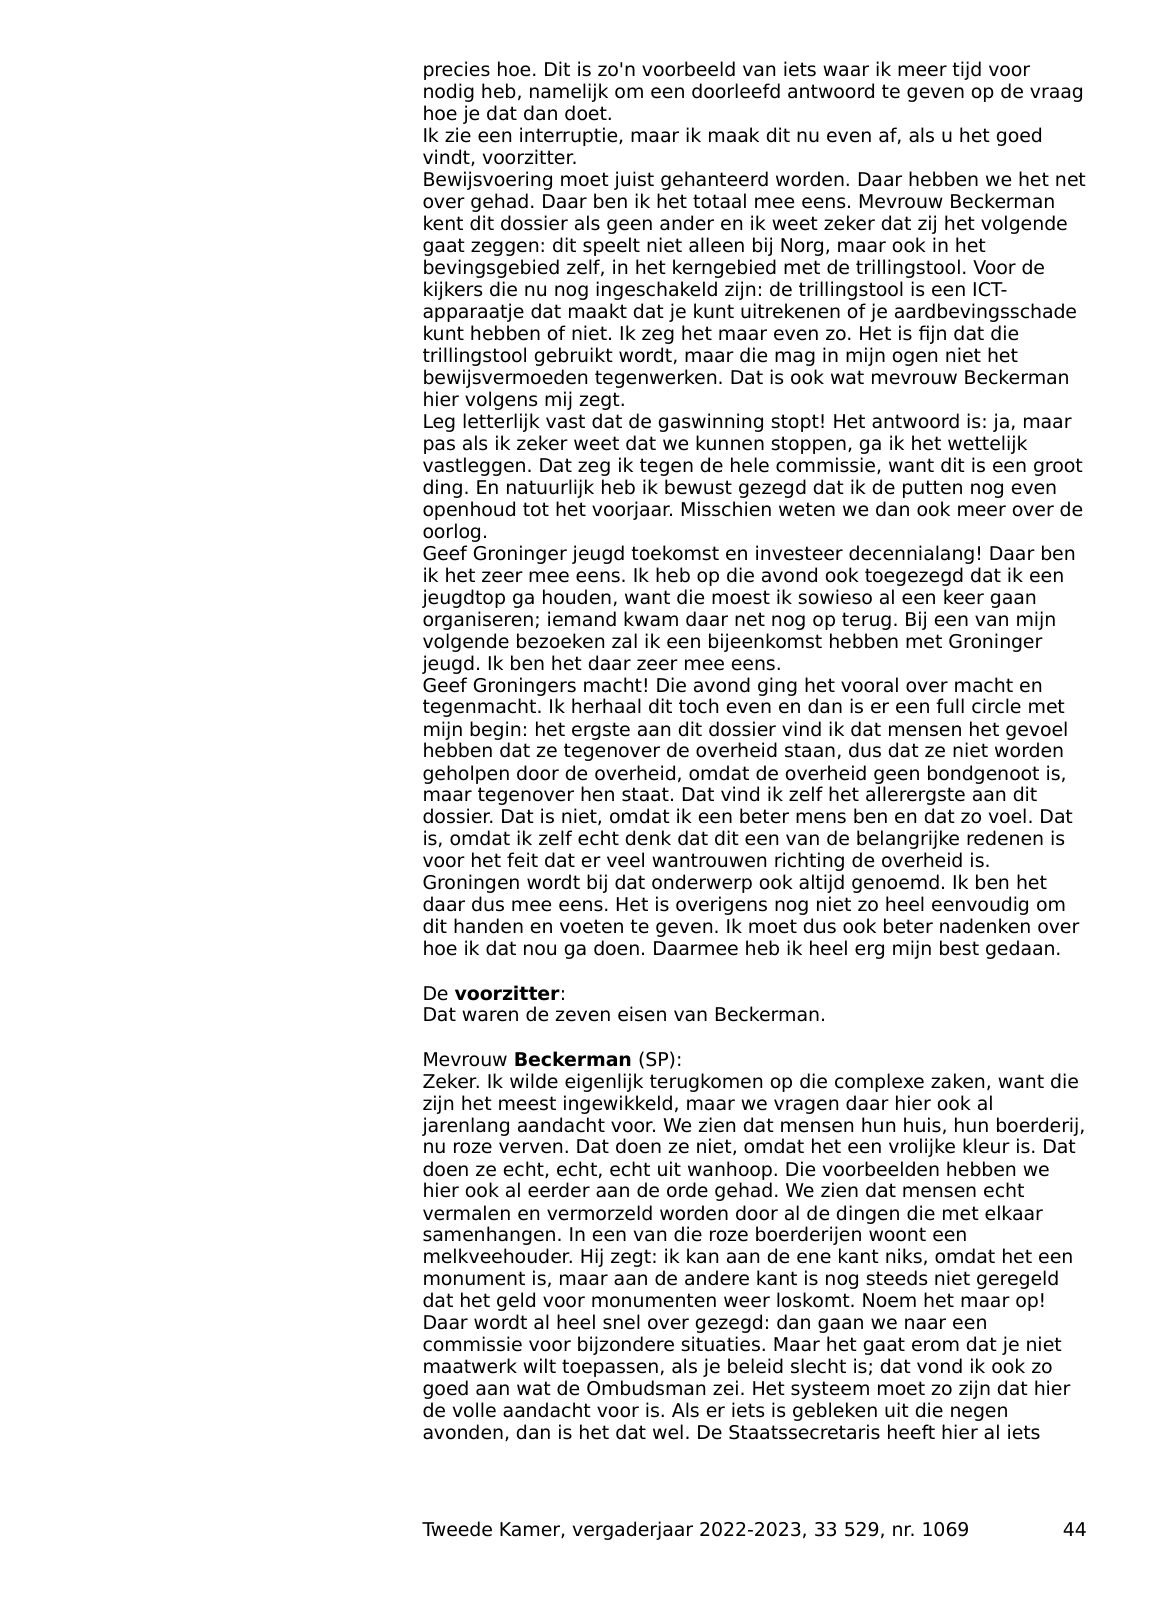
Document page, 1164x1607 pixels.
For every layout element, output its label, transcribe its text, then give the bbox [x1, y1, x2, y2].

text Geef Groninger jeugd toekomst en investeer decennialang! Daar ben ik het zeer mee eens. Ik heb op die avond ook toegezegd dat ik een jeugdtop ga houden, want die moest ik sowieso al een keer gaan organiseren; iemand kwam daar net nog op terug. Bij een van mijn volgende bezoeken zal ik een bijeenkomst hebben met Groninger jeugd. Ik ben het daar zeer mee eens. [422, 543, 1087, 674]
text Leg letterlijk vast dat de gaswinning stopt! Het antwoord is: ja, maar pas als ik zeker weet dat we kunnen stoppen, ga ik het wettelijk vastleggen. Dat zeg ik tegen de hele commissie, want dit is een groot ding. En natuurlijk heb ik bewust gezegd dat ik de putten nog even openhoud tot het voorjaar. Misschien weten we dan ook meer over de oorlog. [422, 411, 1087, 543]
text Dat waren de zeven eisen van Beckerman. [422, 1004, 1087, 1026]
text Geef Groningers macht! Die avond ging het vooral over macht en tegenmacht. Ik herhaal dit toch even en dan is er een full circle met mijn begin: het ergste aan dit dossier vind ik dat mensen het gevoel hebben dat ze tegenover de overheid staan, dus dat ze niet worden geholpen door de overheid, omdat de overheid geen bondgenoot is, maar tegenover hen staat. Dat vind ik zelf het allerergste aan dit dossier. Dat is niet, omdat ik een beter mens ben en dat zo voel. Dat is, omdat ik zelf echt denk dat dit een van de belangrijke redenen is voor het feit dat er veel wantrouwen richting de overheid is. Groningen wordt bij dat onderwerp ook altijd genoemd. Ik ben het daar dus mee eens. Het is overigens nog niet zo heel eenvoudig om dit handen en voeten te geven. Ik moet dus ook beter nadenken over hoe ik dat nou ga doen. Daarmee heb ik heel erg mijn best gedaan. [422, 674, 1087, 960]
text Ik zie een interruptie, maar ik maak dit nu even af, als u het goed vindt, voorzitter. [422, 125, 1087, 169]
text Bewijsvoering moet juist gehanteerd worden. Daar hebben we het net over gehad. Daar ben ik het totaal mee eens. Mevrouw Beckerman kent dit dossier als geen ander en ik weet zeker dat zij het volgende gaat zeggen: dit speelt niet alleen bij Norg, maar ook in het bevingsgebied zelf, in het kerngebied met de trillingstool. Voor de kijkers die nu nog ingeschakeld zijn: de trillingstool is een ICT-apparaatje dat maakt dat je kunt uitrekenen of je aardbevingsschade kunt hebben of niet. Ik zeg het maar even zo. Het is fijn dat die trillingstool gebruikt wordt, maar die mag in mijn ogen niet het bewijsvermoeden tegenwerken. Dat is ook wat mevrouw Beckerman hier volgens mij zegt. [422, 169, 1087, 411]
text precies hoe. Dit is zo'n voorbeeld van iets waar ik meer tijd voor nodig heb, namelijk om een doorleefd antwoord te geven op de vraag hoe je dat dan doet. [422, 59, 1087, 125]
text Zeker. Ik wilde eigenlijk terugkomen op die complexe zaken, want die zijn het meest ingewikkeld, maar we vragen daar hier ook al jarenlang aandacht voor. We zien dat mensen hun huis, hun boerderij, nu roze verven. Dat doen ze niet, omdat het een vrolijke kleur is. Dat doen ze echt, echt, echt uit wanhoop. Die voorbeelden hebben we hier ook al eerder aan de orde gehad. We zien dat mensen echt vermalen en vermorzeld worden door al de dingen die met elkaar samenhangen. In een van die roze boerderijen woont een melkveehouder. Hij zegt: ik kan aan de ene kant niks, omdat het een monument is, maar aan de andere kant is nog steeds niet geregeld dat het geld voor monumenten weer loskomt. Noem het maar op! Daar wordt al heel snel over gezegd: dan gaan we naar een commissie voor bijzondere situaties. Maar het gaat erom dat je niet maatwerk wilt toepassen, als je beleid slecht is; dat vond ik ook zo goed aan wat de Ombudsman zei. Het systeem moet zo zijn dat hier de volle aandacht voor is. Als er iets is gebleken uit die negen avonden, dan is het dat wel. De Staatssecretaris heeft hier al iets [422, 1071, 1087, 1444]
text Mevrouw Beckerman (SP): [422, 1048, 1087, 1071]
text De voorzitter: [422, 982, 1087, 1004]
